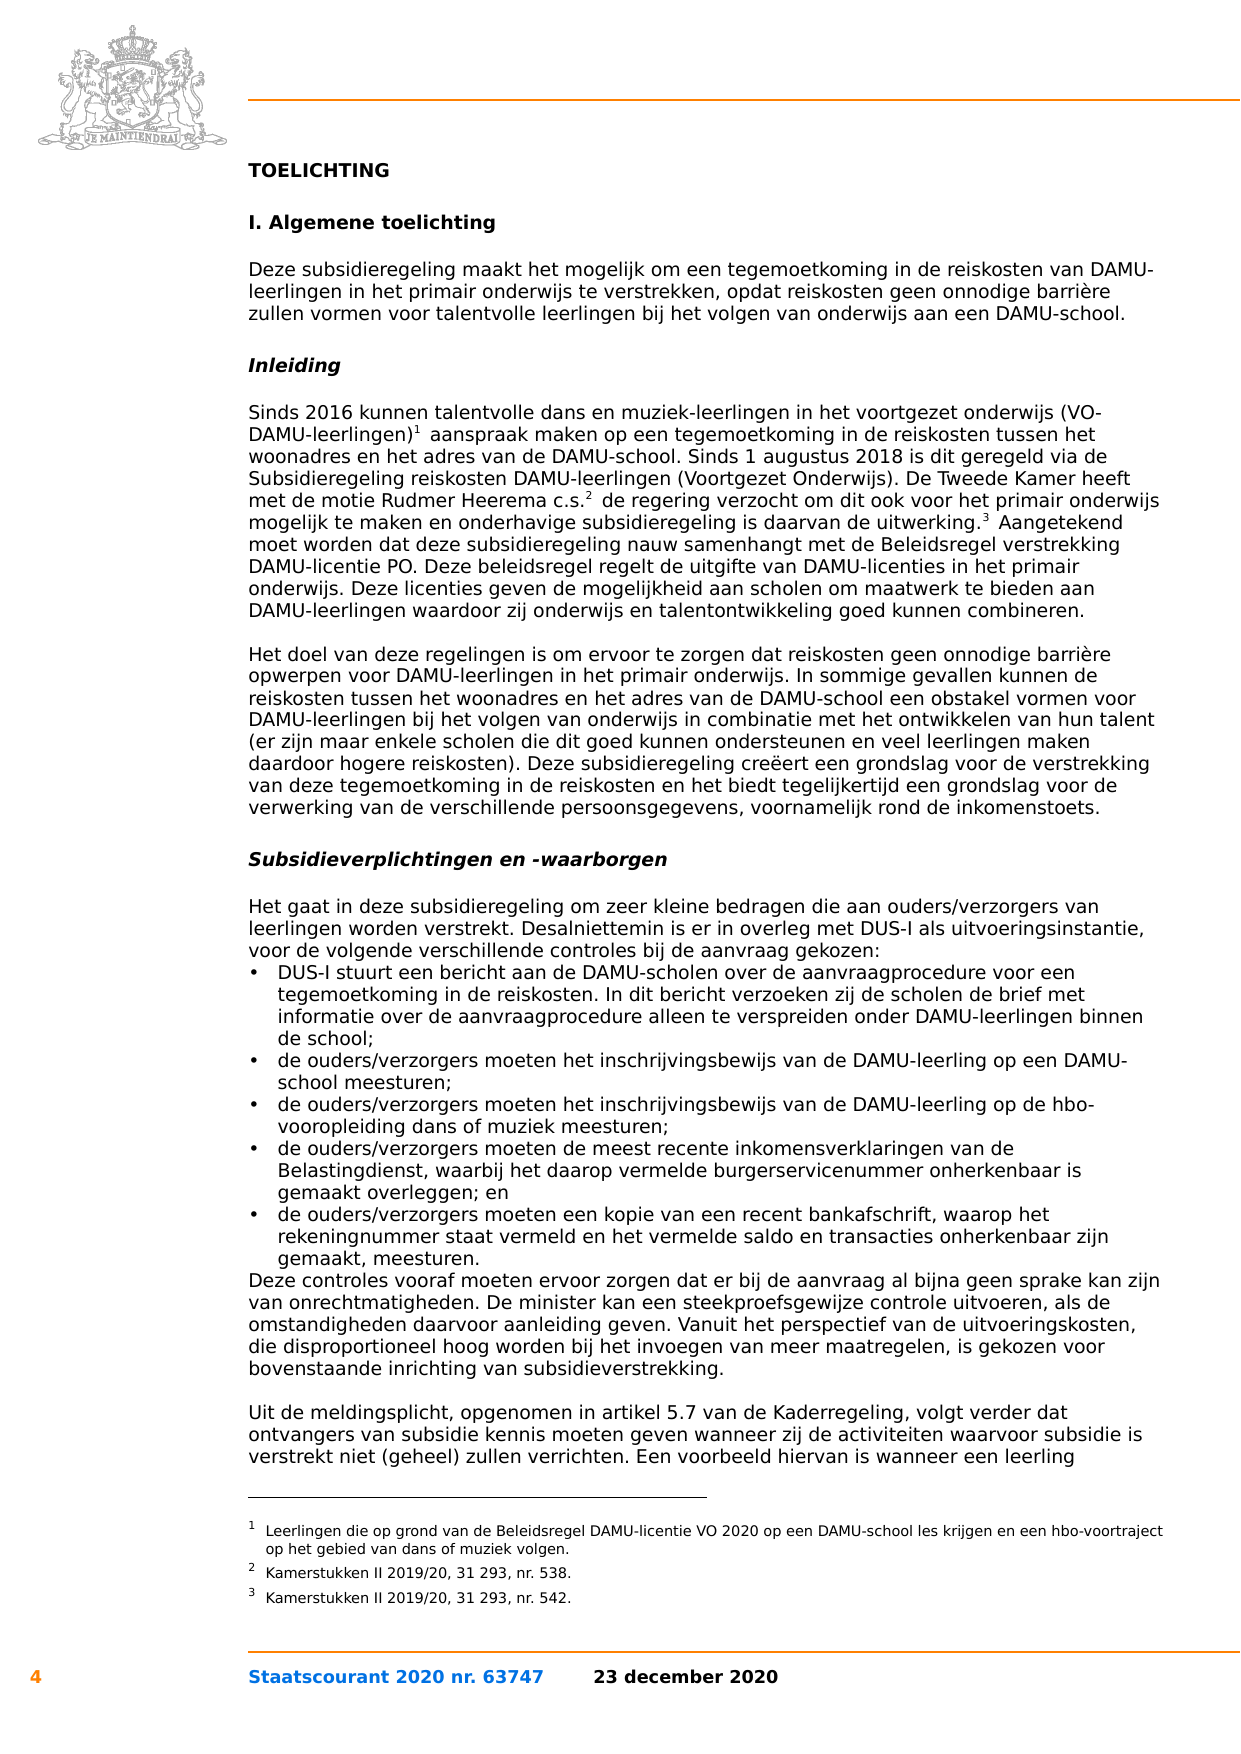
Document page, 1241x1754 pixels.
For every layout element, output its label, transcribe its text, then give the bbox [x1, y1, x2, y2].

subtitle TOELICHTING [248, 160, 1163, 182]
text • de ouders/verzorgers moeten het inschrijvingsbewijs van de DAMU-leerling op een DAMU-school meesturen; [248, 1050, 1163, 1094]
picture [38, 25, 227, 150]
text Uit de meldingsplicht, opgenomen in artikel 5.7 van de Kaderregeling, volgt verder dat ontvangers van subsidie kennis moeten geven wanneer zij de activiteiten waarvoor subsidie is verstrekt niet (geheel) zullen verrichten. Een voorbeeld hiervan is wanneer een leerling [248, 1402, 1163, 1468]
text Kamerstukken II 2019/20, 31 293, nr. 538. [248, 1561, 1163, 1583]
text Kamerstukken II 2019/20, 31 293, nr. 542. [248, 1586, 1163, 1608]
subtitle I. Algemene toelichting [248, 212, 1163, 234]
subtitle Subsidieverplichtingen en -waarborgen [248, 849, 1163, 871]
text • de ouders/verzorgers moeten een kopie van een recent bankafschrift, waarop het rekeningnummer staat vermeld en het vermelde saldo en transacties onherkenbaar zijn gemaakt, meesturen. [248, 1204, 1163, 1270]
text Het gaat in deze subsidieregeling om zeer kleine bedragen die aan ouders/verzorgers van leerlingen worden verstrekt. Desalniettemin is er in overleg met DUS-I als uitvoeringsinstantie, voor de volgende verschillende controles bij de aanvraag gekozen: [248, 896, 1163, 962]
text • de ouders/verzorgers moeten de meest recente inkomensverklaringen van de Belastingdienst, waarbij het daarop vermelde burgerservicenummer onherkenbaar is gemaakt overleggen; en [248, 1138, 1163, 1204]
text Deze subsidieregeling maakt het mogelijk om een tegemoetkoming in de reiskosten van DAMU-leerlingen in het primair onderwijs te verstrekken, opdat reiskosten geen onnodige barrière zullen vormen voor talentvolle leerlingen bij het volgen van onderwijs aan een DAMU-school. [248, 259, 1163, 325]
text Deze controles vooraf moeten ervoor zorgen dat er bij de aanvraag al bijna geen sprake kan zijn van onrechtmatigheden. De minister kan een steekproefsgewijze controle uitvoeren, als de omstandigheden daarvoor aanleiding geven. Vanuit het perspectief van de uitvoeringskosten, die disproportioneel hoog worden bij het invoegen van meer maatregelen, is gekozen voor bovenstaande inrichting van subsidieverstrekking. [248, 1270, 1163, 1380]
subtitle Inleiding [248, 355, 1163, 377]
text • de ouders/verzorgers moeten het inschrijvingsbewijs van de DAMU-leerling op de hbo-vooropleiding dans of muziek meesturen; [248, 1094, 1163, 1138]
text • DUS-I stuurt een bericht aan de DAMU-scholen over de aanvraagprocedure voor een tegemoetkoming in de reiskosten. In dit bericht verzoeken zij de scholen de brief met informatie over de aanvraagprocedure alleen te verspreiden onder DAMU-leerlingen binnen de school; [248, 962, 1163, 1050]
text Sinds 2016 kunnen talentvolle dans en muziek-leerlingen in het voortgezet onderwijs (VO-DAMU-leerlingen) aanspraak maken op een tegemoetkoming in de reiskosten tussen het woonadres en het adres van de DAMU-school. Sinds 1 augustus 2018 is dit geregeld via de Subsidieregeling reiskosten DAMU-leerlingen (Voortgezet Onderwijs). De Tweede Kamer heeft met de motie Rudmer Heerema c.s. de regering verzocht om dit ook voor het primair onderwijs mogelijk te maken en onderhavige subsidieregeling is daarvan de uitwerking. Aangetekend moet worden dat deze subsidieregeling nauw samenhangt met de Beleidsregel verstrekking DAMU-licentie PO. Deze beleidsregel regelt de uitgifte van DAMU-licenties in het primair onderwijs. Deze licenties geven de mogelijkheid aan scholen om maatwerk te bieden aan DAMU-leerlingen waardoor zij onderwijs en talentontwikkeling goed kunnen combineren. [248, 402, 1163, 622]
text Het doel van deze regelingen is om ervoor te zorgen dat reiskosten geen onnodige barrière opwerpen voor DAMU-leerlingen in het primair onderwijs. In sommige gevallen kunnen de reiskosten tussen het woonadres en het adres van de DAMU-school een obstakel vormen voor DAMU-leerlingen bij het volgen van onderwijs in combinatie met het ontwikkelen van hun talent (er zijn maar enkele scholen die dit goed kunnen ondersteunen en veel leerlingen maken daardoor hogere reiskosten). Deze subsidieregeling creëert een grondslag voor de verstrekking van deze tegemoetkoming in de reiskosten en het biedt tegelijkertijd een grondslag voor de verwerking van de verschillende persoonsgegevens, voornamelijk rond de inkomenstoets. [248, 643, 1163, 819]
text Leerlingen die op grond van de Beleidsregel DAMU-licentie VO 2020 op een DAMU-school les krijgen en een hbo-voortraject op het gebied van dans of muziek volgen. [248, 1519, 1163, 1558]
